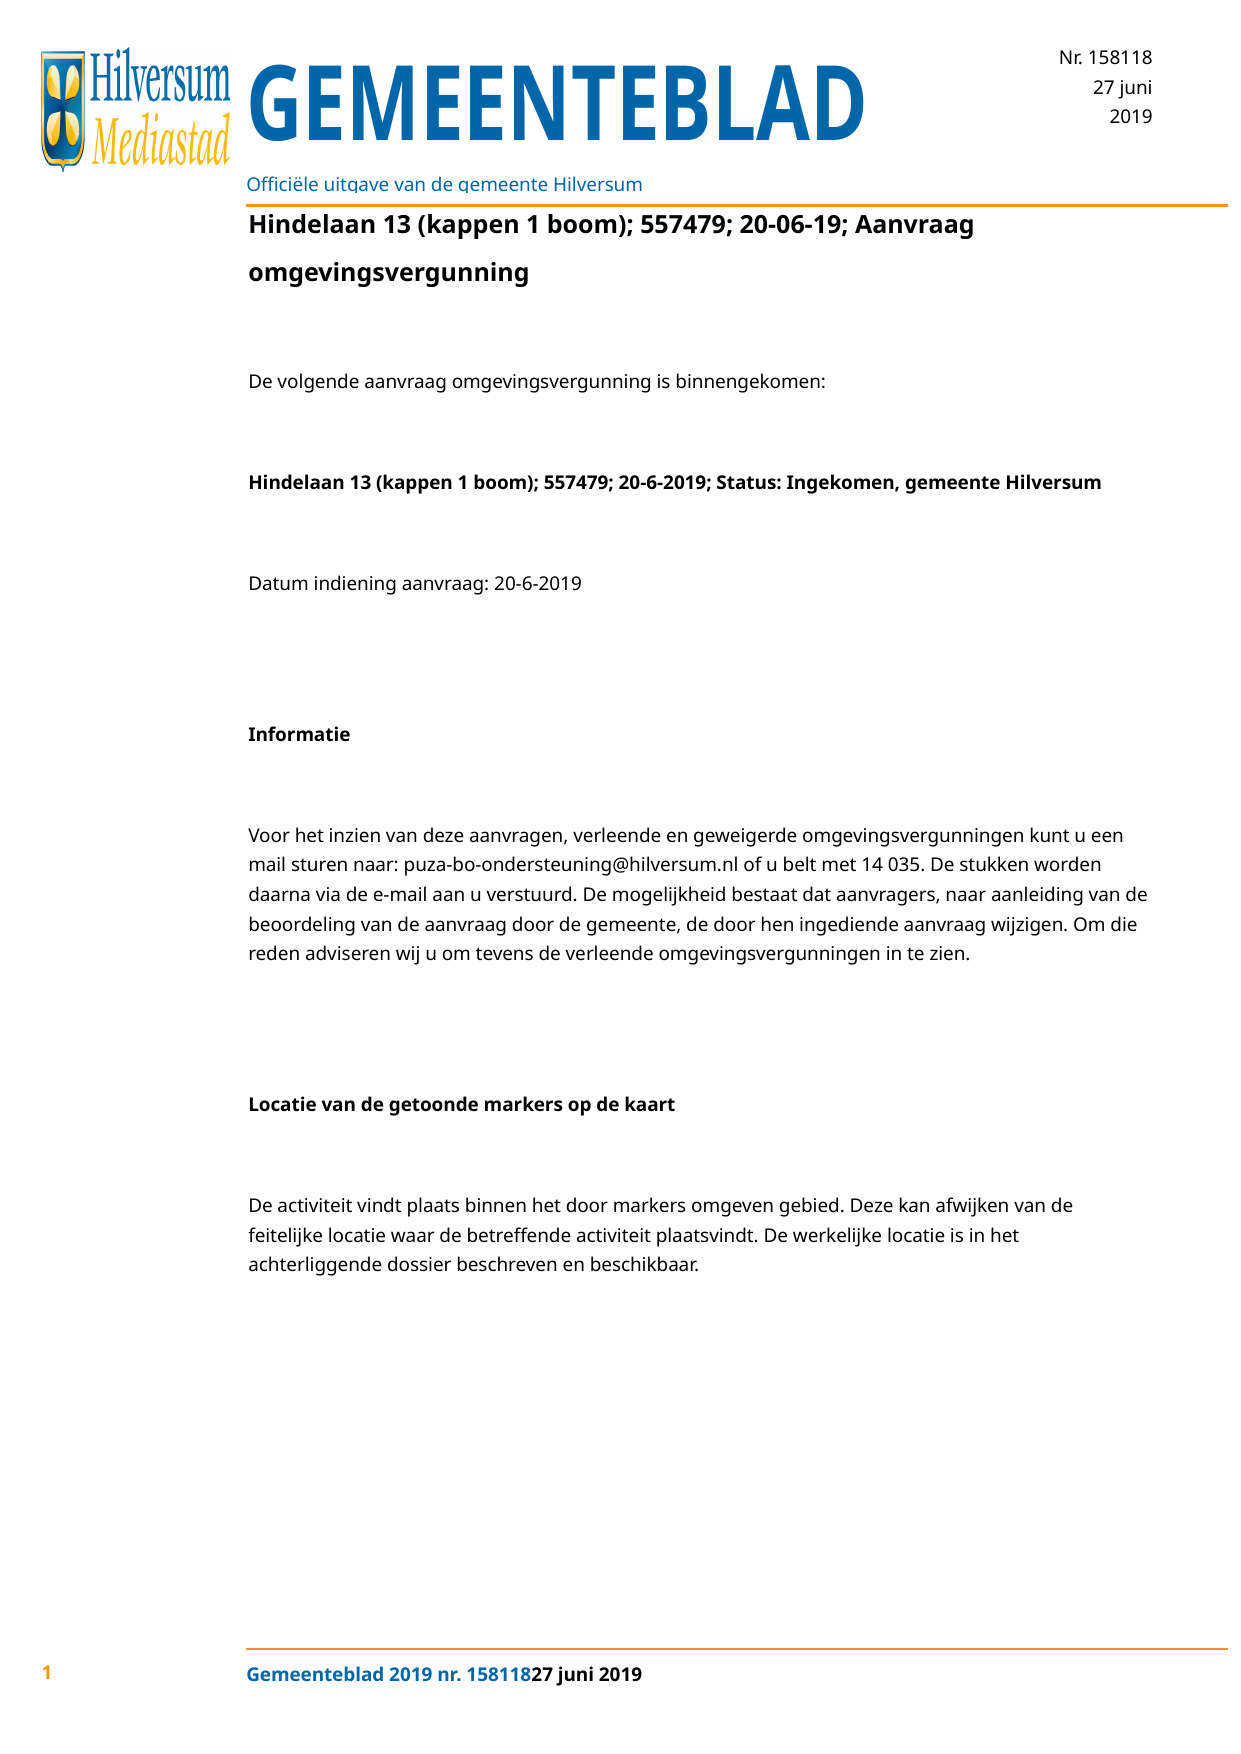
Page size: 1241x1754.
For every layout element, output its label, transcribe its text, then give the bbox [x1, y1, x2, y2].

text De volgende aanvraag omgevingsvergunning is binnengekomen: [248, 368, 1152, 394]
text Hindelaan 13 (kappen 1 boom); 557479; 20-6-2019; Status: Ingekomen, gemeente Hilversum [248, 469, 1152, 495]
picture [41, 47, 231, 172]
text Informatie [248, 721, 1152, 747]
text Locatie van de getoonde markers op de kaart [248, 1092, 1152, 1117]
text De activiteit vindt plaats binnen het door markers omgeven gebied. Deze kan afwijken van de feitelijke locatie waar de betreffende activiteit plaatsvindt. De werkelijke locatie is in het achterliggende dossier beschreven en beschikbaar. [248, 1192, 1152, 1277]
text Hindelaan 13 (kappen 1 boom); 557479; 20-06-19; Aanvraag omgevingsvergunning [248, 207, 1152, 288]
text Datum indiening aanvraag: 20-6-2019 [248, 570, 1152, 596]
text Voor het inzien van deze aanvragen, verleende en geweigerde omgevingsvergunningen kunt u een mail sturen naar: puza-bo-ondersteuning@hilversum.nl of u belt met 14 035. De stukken worden daarna via de e-mail aan u verstuurd. De mogelijkheid bestaat dat aanvragers, naar aanleiding van de beoordeling van de aanvraag door de gemeente, de door hen ingediende aanvraag wijzigen. Om die reden adviseren wij u om tevens de verleende omgevingsvergunningen in te zien. [248, 822, 1152, 966]
